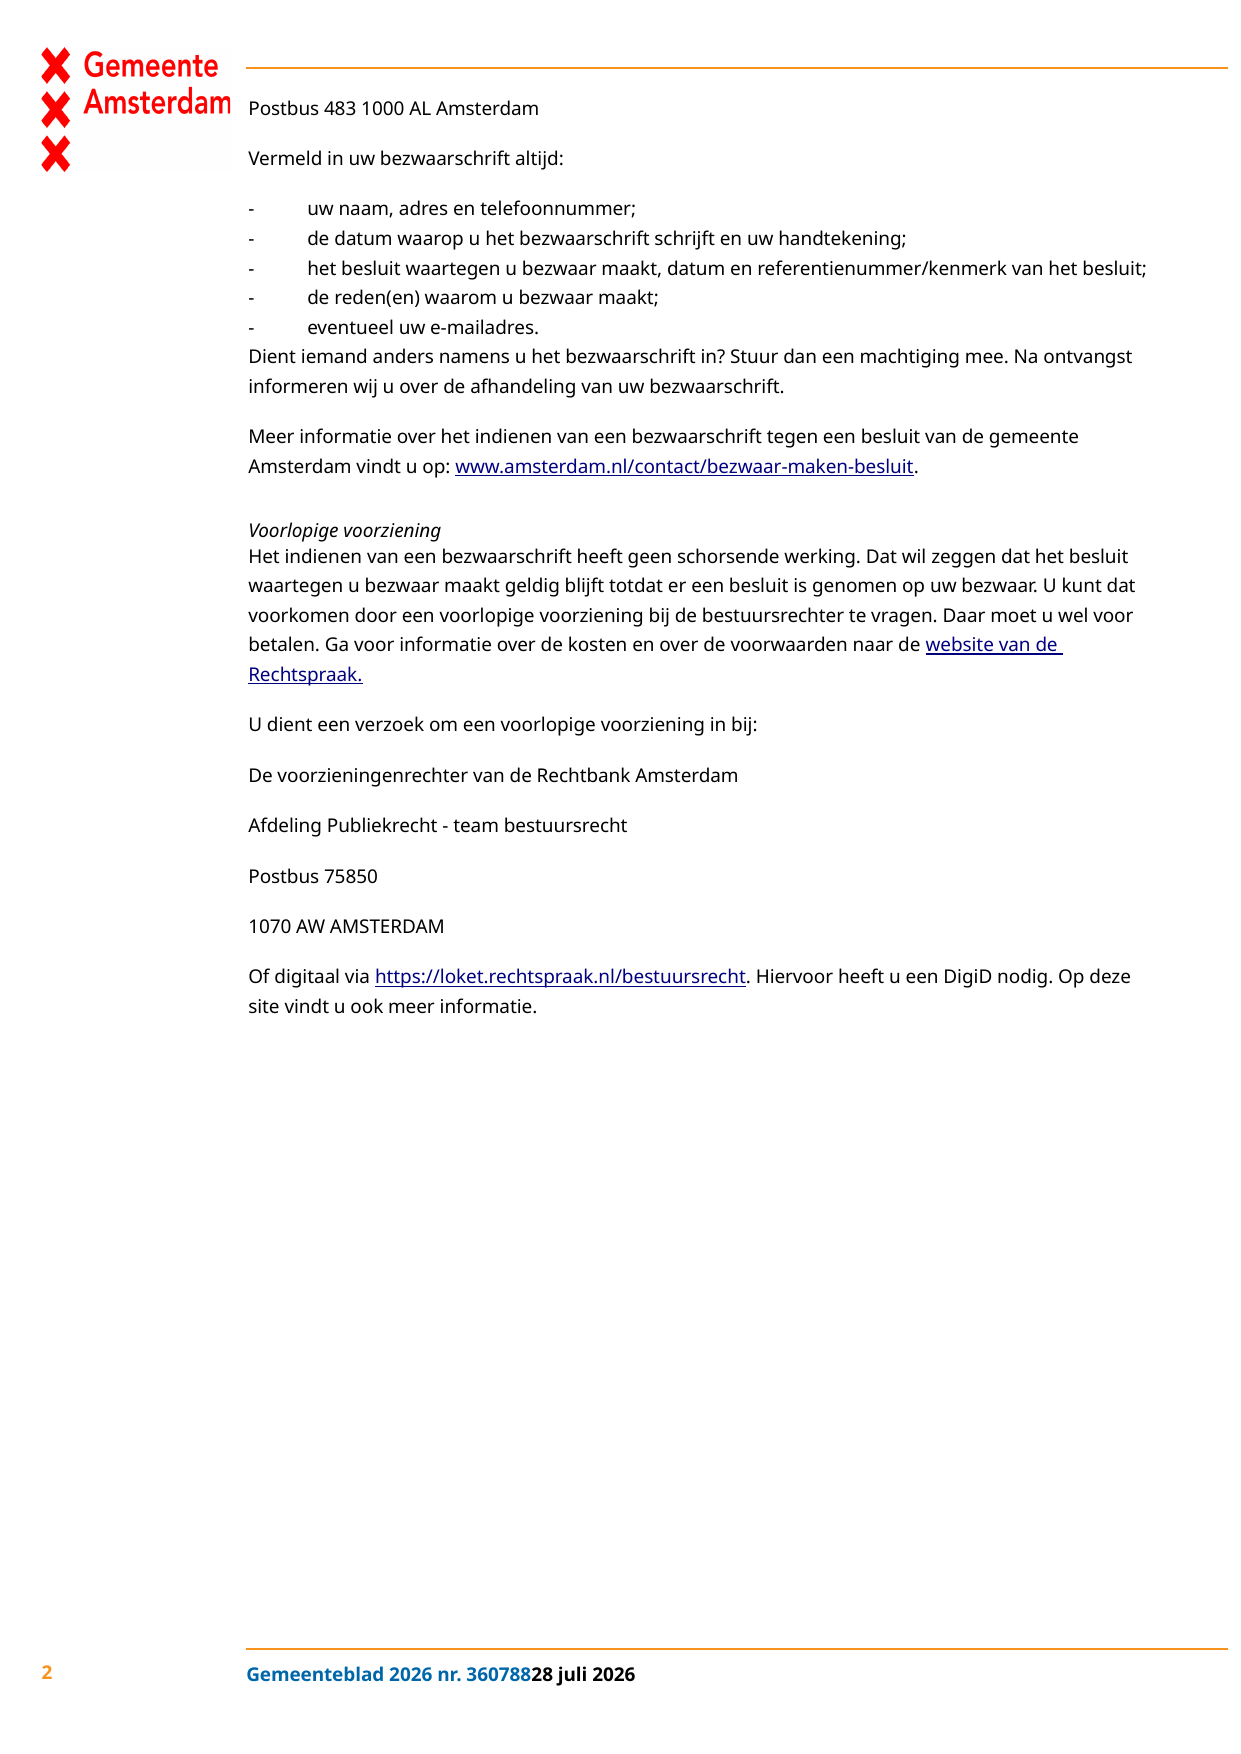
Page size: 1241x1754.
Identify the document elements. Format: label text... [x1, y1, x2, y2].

list uw naam, adres en telefoonnummer; [248, 196, 1152, 221]
text Postbus 483 1000 AL Amsterdam [248, 95, 1152, 121]
text De voorzieningenrechter van de Rechtbank Amsterdam [248, 762, 1152, 788]
text Afdeling Publiekrecht - team bestuursrecht [248, 812, 1152, 838]
list eventueel uw e-mailadres. [248, 314, 1152, 340]
list de reden(en) waarom u bezwaar maakt; [248, 284, 1152, 310]
text Postbus 75850 [248, 863, 1152, 888]
text Meer informatie over het indienen van een bezwaarschrift tegen een besluit van de gemeente Amsterdam vindt u op: www.amsterdam.nl/contact/bezwaar-maken-besluit. [248, 423, 1152, 479]
picture [41, 47, 231, 172]
list het besluit waartegen u bezwaar maakt, datum en referentienummer/kenmerk van het besluit; [248, 255, 1152, 281]
text Het indienen van een bezwaarschrift heeft geen schorsende werking. Dat wil zeggen dat het besluit waartegen u bezwaar maakt geldig blijft totdat er een besluit is genomen op uw bezwaar. U kunt dat voorkomen door een voorlopige voorziening bij de bestuursrechter te vragen. Daar moet u wel voor betalen. Ga voor informatie over de kosten en over de voorwaarden naar de website van de Rechtspraak. [248, 543, 1152, 687]
text Dient iemand anders namens u het bezwaarschrift in? Stuur dan een machtiging mee. Na ontvangst informeren wij u over de afhandeling van uw bezwaarschrift. [248, 343, 1152, 399]
text Of digitaal via https://loket.rechtspraak.nl/bestuursrecht. Hiervoor heeft u een DigiD nodig. Op deze site vindt u ook meer informatie. [248, 964, 1152, 1019]
text 1070 AW AMSTERDAM [248, 913, 1152, 939]
text Voorlopige voorziening [248, 517, 1152, 543]
list de datum waarop u het bezwaarschrift schrijft en uw handtekening; [248, 225, 1152, 251]
text U dient een verzoek om een voorlopige voorziening in bij: [248, 712, 1152, 737]
text Vermeld in uw bezwaarschrift altijd: [248, 145, 1152, 171]
